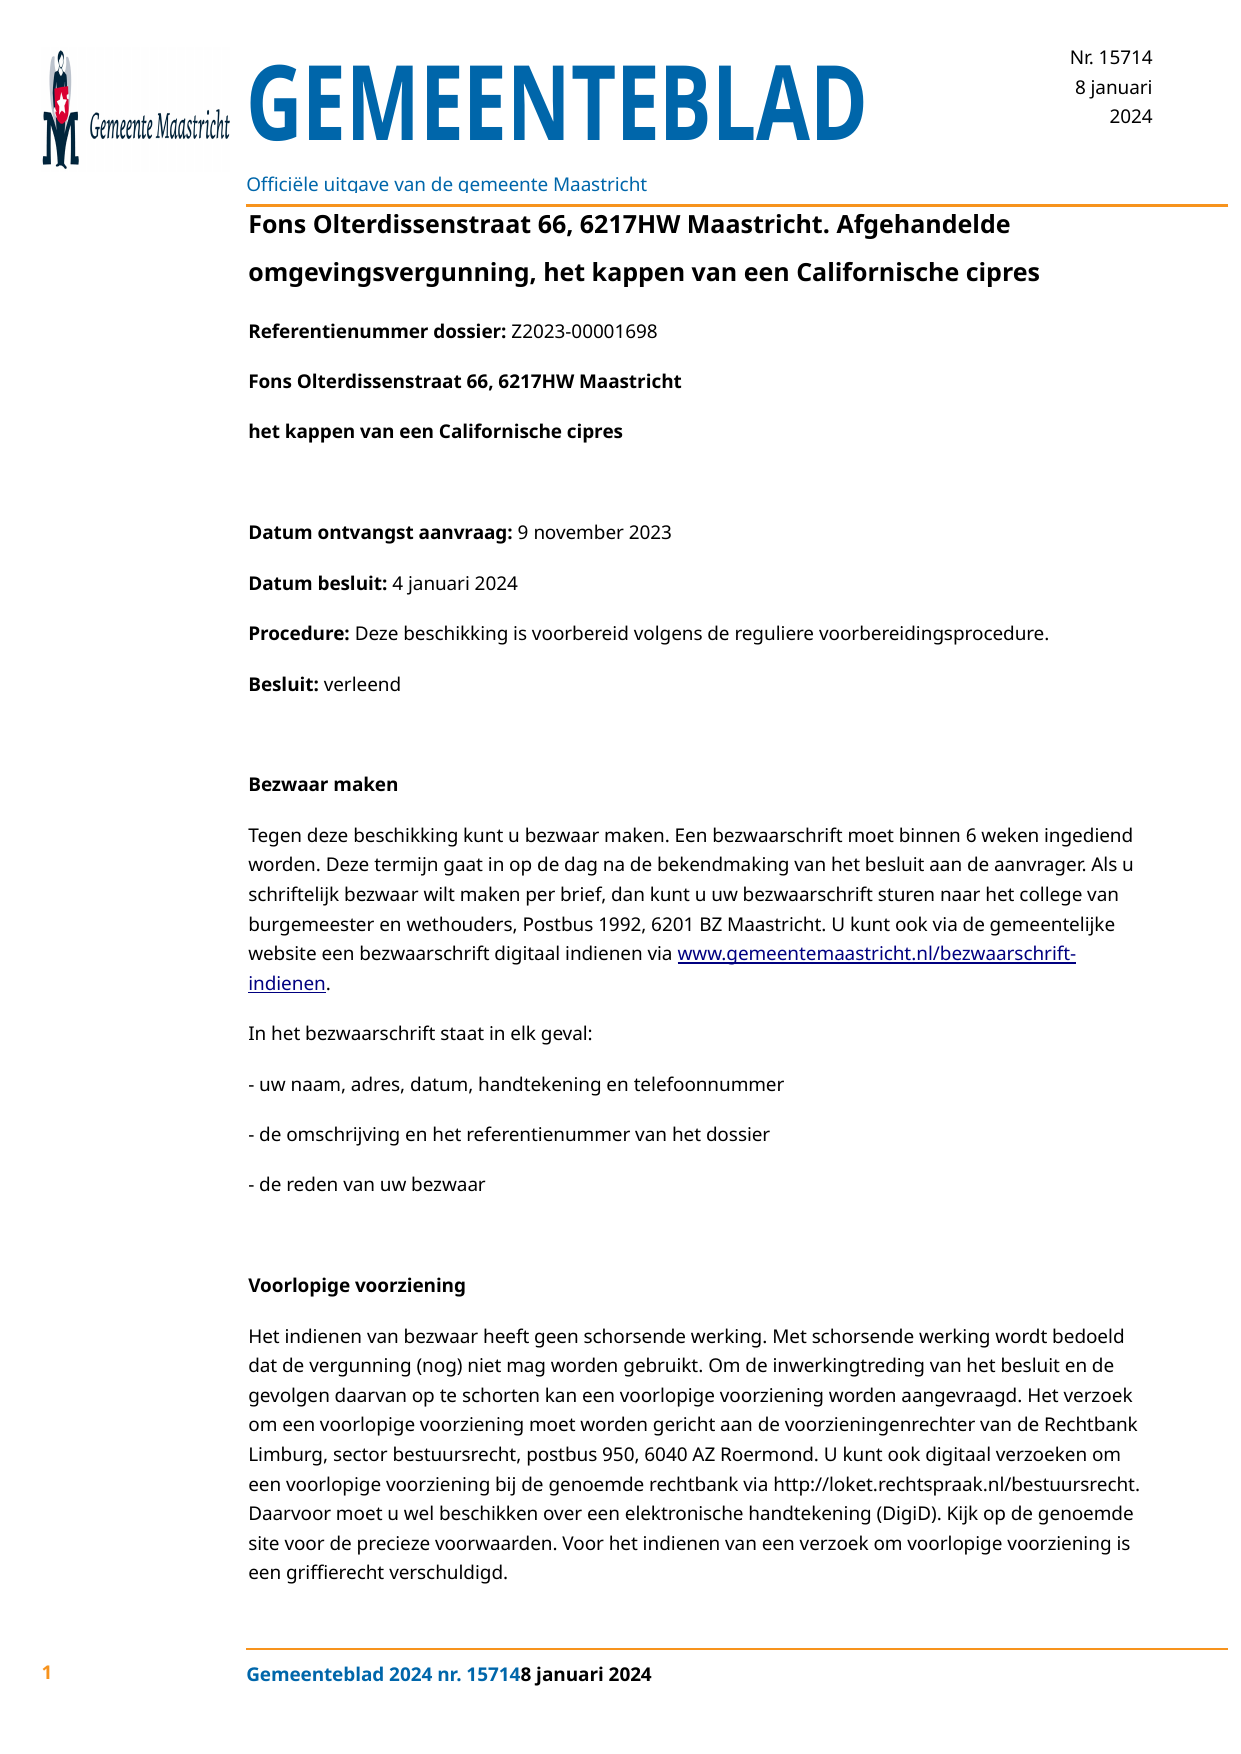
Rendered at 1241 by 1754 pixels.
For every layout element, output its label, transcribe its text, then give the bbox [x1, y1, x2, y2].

text Besluit: verleend [248, 671, 1152, 697]
picture [41, 47, 231, 172]
text Het indienen van bezwaar heeft geen schorsende werking. Met schorsende werking wordt bedoeld dat de vergunning (nog) niet mag worden gebruikt. Om de inwerkingtreding van het besluit en de gevolgen daarvan op te schorten kan een voorlopige voorziening worden aangevraagd. Het verzoek om een voorlopige voorziening moet worden gericht aan de voorzieningenrechter van de Rechtbank Limburg, sector bestuursrecht, postbus 950, 6040 AZ Roermond. U kunt ook digitaal verzoeken om een voorlopige voorziening bij de genoemde rechtbank via http://loket.rechtspraak.nl/bestuursrecht. Daarvoor moet u wel beschikken over een elektronische handtekening (DigiD). Kijk op de genoemde site voor de precieze voorwaarden. Voor het indienen van een verzoek om voorlopige voorziening is een griffierecht verschuldigd. [248, 1323, 1152, 1585]
text Bezwaar maken [248, 772, 1152, 797]
text Referentienummer dossier: Z2023-00001698 [248, 318, 1152, 344]
text Voorlopige voorziening [248, 1272, 1152, 1298]
text - de omschrijving en het referentienummer van het dossier [248, 1121, 1152, 1147]
text Datum ontvangst aanvraag: 9 november 2023 [248, 519, 1152, 545]
text Procedure: Deze beschikking is voorbereid volgens de reguliere voorbereidingsprocedure. [248, 620, 1152, 646]
text In het bezwaarschrift staat in elk geval: [248, 1020, 1152, 1046]
text Fons Olterdissenstraat 66, 6217HW Maastricht [248, 368, 1152, 394]
text Tegen deze beschikking kunt u bezwaar maken. Een bezwaarschrift moet binnen 6 weken ingediend worden. Deze termijn gaat in op de dag na de bekendmaking van het besluit aan de aanvrager. Als u schriftelijk bezwaar wilt maken per brief, dan kunt u uw bezwaarschrift sturen naar het college van burgemeester en wethouders, Postbus 1992, 6201 BZ Maastricht. U kunt ook via de gemeentelijke website een bezwaarschrift digitaal indienen via www.gemeentemaastricht.nl/bezwaarschrift-indienen. [248, 822, 1152, 996]
text Datum besluit: 4 januari 2024 [248, 570, 1152, 596]
text - uw naam, adres, datum, handtekening en telefoonnummer [248, 1071, 1152, 1097]
text Fons Olterdissenstraat 66, 6217HW Maastricht. Afgehandelde omgevingsvergunning, het kappen van een Californische cipres [248, 207, 1152, 288]
text - de reden van uw bezwaar [248, 1172, 1152, 1197]
text het kappen van een Californische cipres [248, 419, 1152, 444]
